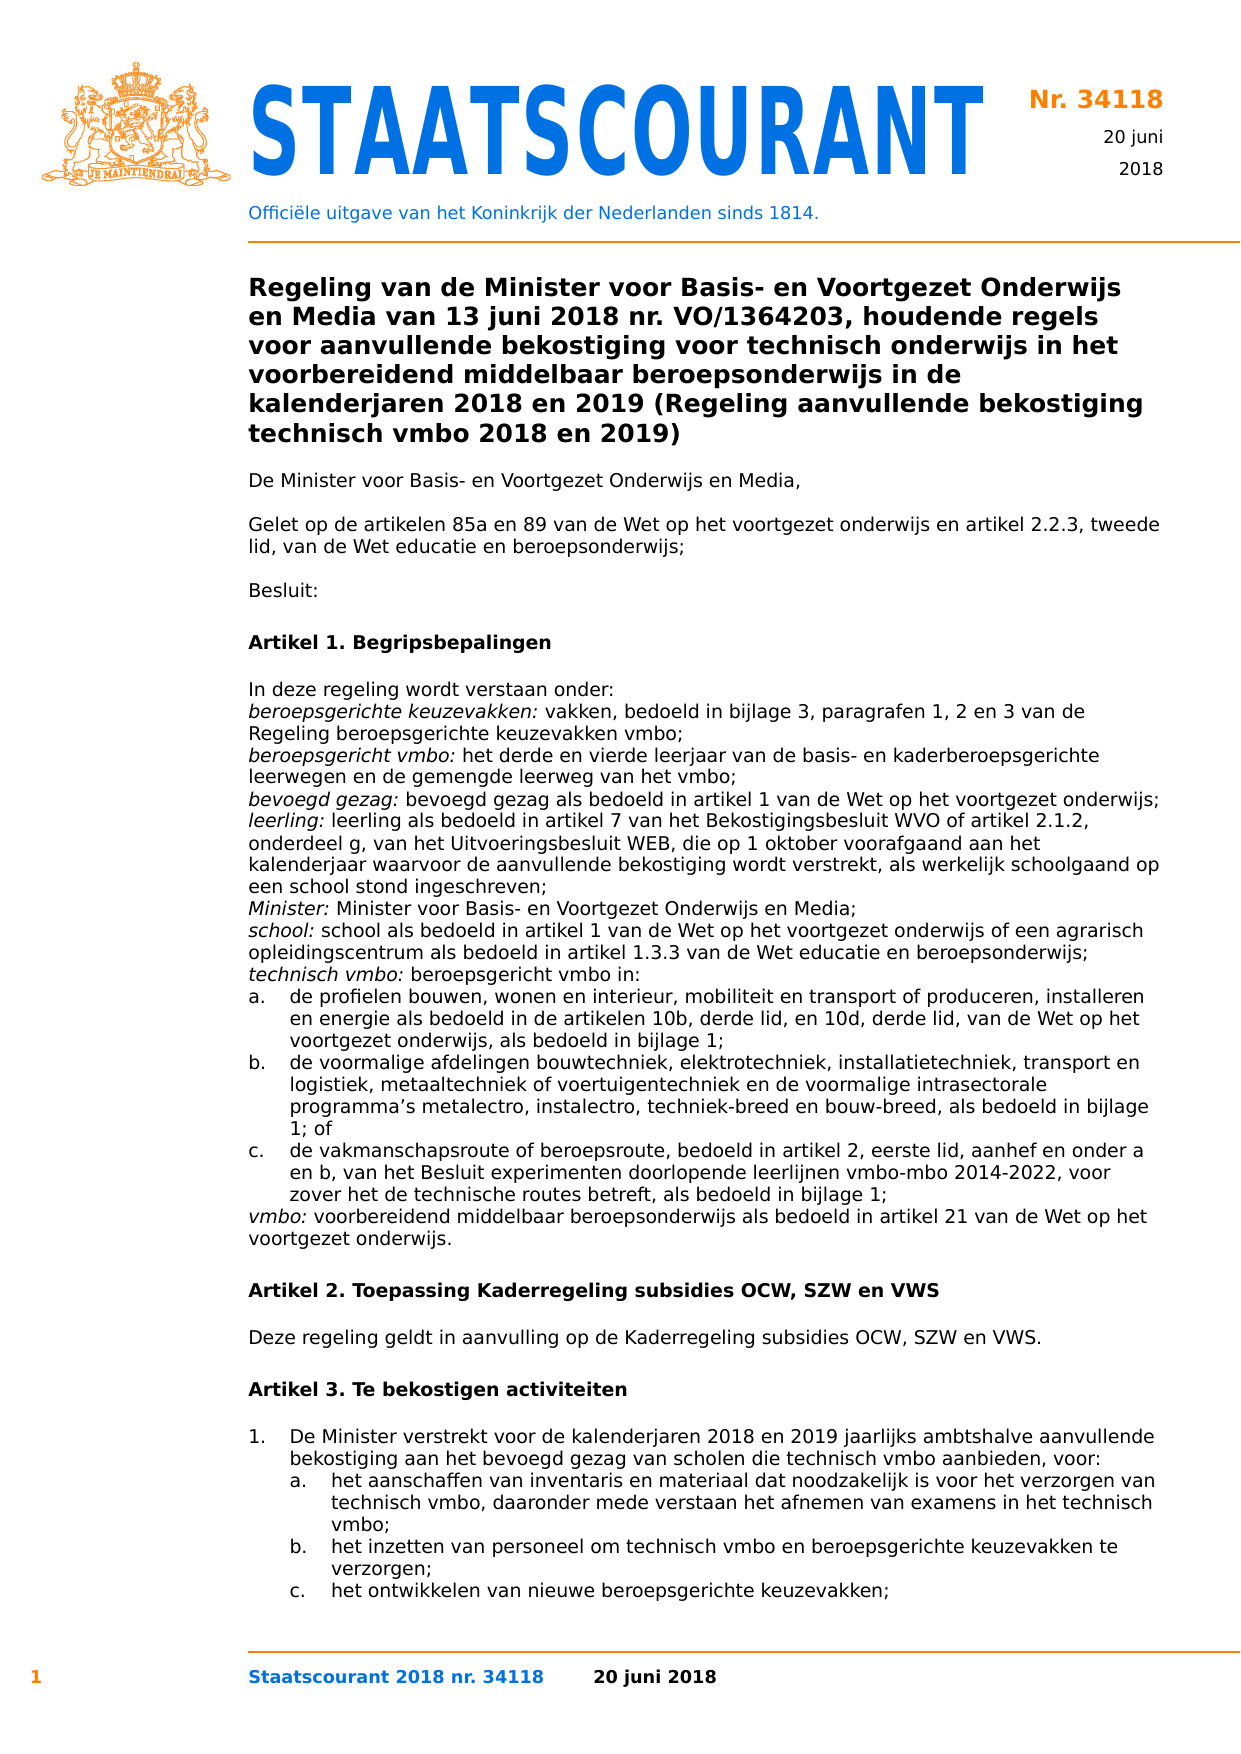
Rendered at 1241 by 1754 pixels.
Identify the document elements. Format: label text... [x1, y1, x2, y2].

text Gelet op de artikelen 85a en 89 van de Wet op het voortgezet onderwijs en artikel 2.2.3, tweede lid, van de Wet educatie en beroepsonderwijs; [248, 514, 1163, 558]
text c. de vakmanschapsroute of beroepsroute, bedoeld in artikel 2, eerste lid, aanhef en onder a en b, van het Besluit experimenten doorlopende leerlijnen vmbo-mbo 2014-2022, voor zover het de technische routes betreft, als bedoeld in bijlage 1; [248, 1140, 1163, 1206]
text technisch vmbo: beroepsgericht vmbo in: [248, 964, 1163, 986]
table_header STAATSCOURANT [248, 62, 998, 203]
text De Minister voor Basis- en Voortgezet Onderwijs en Media, [248, 470, 1163, 492]
text c. het ontwikkelen van nieuwe beroepsgerichte keuzevakken; [289, 1580, 1163, 1602]
text Minister: Minister voor Basis- en Voortgezet Onderwijs en Media; [248, 898, 1163, 920]
text bevoegd gezag: bevoegd gezag als bedoeld in artikel 1 van de Wet op het voortgezet onderwijs; [248, 788, 1163, 810]
text beroepsgericht vmbo: het derde en vierde leerjaar van de basis- en kaderberoepsgerichte leerwegen en de gemengde leerweg van het vmbo; [248, 744, 1163, 788]
text beroepsgerichte keuzevakken: vakken, bedoeld in bijlage 3, paragrafen 1, 2 en 3 van de Regeling beroepsgerichte keuzevakken vmbo; [248, 701, 1163, 744]
table_cell Officiële uitgave van het Koninkrijk der Nederlanden sinds 1814. [248, 203, 1240, 241]
text b. de voormalige afdelingen bouwtechniek, elektrotechniek, installatietechniek, transport en logistiek, metaaltechniek of voertuigentechniek en de voormalige intrasectorale programma’s metalectro, instalectro, techniek-breed en bouw-breed, als bedoeld in bijlage 1; of [248, 1052, 1163, 1140]
subtitle Regeling van de Minister voor Basis- en Voortgezet Onderwijs en Media van 13 juni 2018 nr. VO/1364203, houdende regels voor aanvullende bekostiging voor technisch onderwijs in het voorbereidend middelbaar beroepsonderwijs in de kalenderjaren 2018 en 2019 (Regeling aanvullende bekostiging technisch vmbo 2018 en 2019) [248, 273, 1163, 448]
text leerling: leerling als bedoeld in artikel 7 van het Bekostigingsbesluit WVO of artikel 2.1.2, onderdeel g, van het Uitvoeringsbesluit WEB, die op 1 oktober voorafgaand aan het kalenderjaar waarvoor de aanvullende bekostiging wordt verstrekt, als werkelijk schoolgaand op een school stond ingeschreven; [248, 810, 1163, 898]
text 1. De Minister verstrekt voor de kalenderjaren 2018 en 2019 jaarlijks ambtshalve aanvullende bekostiging aan het bevoegd gezag van scholen die technisch vmbo aanbieden, voor: [248, 1426, 1163, 1470]
table_header [25, 62, 248, 241]
text a. de profielen bouwen, wonen en interieur, mobiliteit en transport of produceren, installeren en energie als bedoeld in de artikelen 10b, derde lid, en 10d, derde lid, van de Wet op het voortgezet onderwijs, als bedoeld in bijlage 1; [248, 986, 1163, 1052]
picture [41, 62, 231, 186]
table_cell 20 juni [998, 121, 1240, 153]
text a. het aanschaffen van inventaris en materiaal dat noodzakelijk is voor het verzorgen van technisch vmbo, daaronder mede verstaan het afnemen van examens in het technisch vmbo; [289, 1470, 1163, 1536]
text b. het inzetten van personeel om technisch vmbo en beroepsgerichte keuzevakken te verzorgen; [289, 1536, 1163, 1580]
table_header Nr. 34118 [998, 62, 1240, 121]
text Besluit: [248, 579, 1163, 602]
subtitle Artikel 2. Toepassing Kaderregeling subsidies OCW, SZW en VWS [248, 1280, 1163, 1302]
text Deze regeling geldt in aanvulling op de Kaderregeling subsidies OCW, SZW en VWS. [248, 1327, 1163, 1349]
subtitle Artikel 3. Te bekostigen activiteiten [248, 1379, 1163, 1401]
table_cell 2018 [998, 153, 1240, 203]
text school: school als bedoeld in artikel 1 van de Wet op het voortgezet onderwijs of een agrarisch opleidingscentrum als bedoeld in artikel 1.3.3 van de Wet educatie en beroepsonderwijs; [248, 920, 1163, 964]
text In deze regeling wordt verstaan onder: [248, 678, 1163, 701]
text vmbo: voorbereidend middelbaar beroepsonderwijs als bedoeld in artikel 21 van de Wet op het voortgezet onderwijs. [248, 1206, 1163, 1250]
subtitle Artikel 1. Begripsbepalingen [248, 632, 1163, 653]
